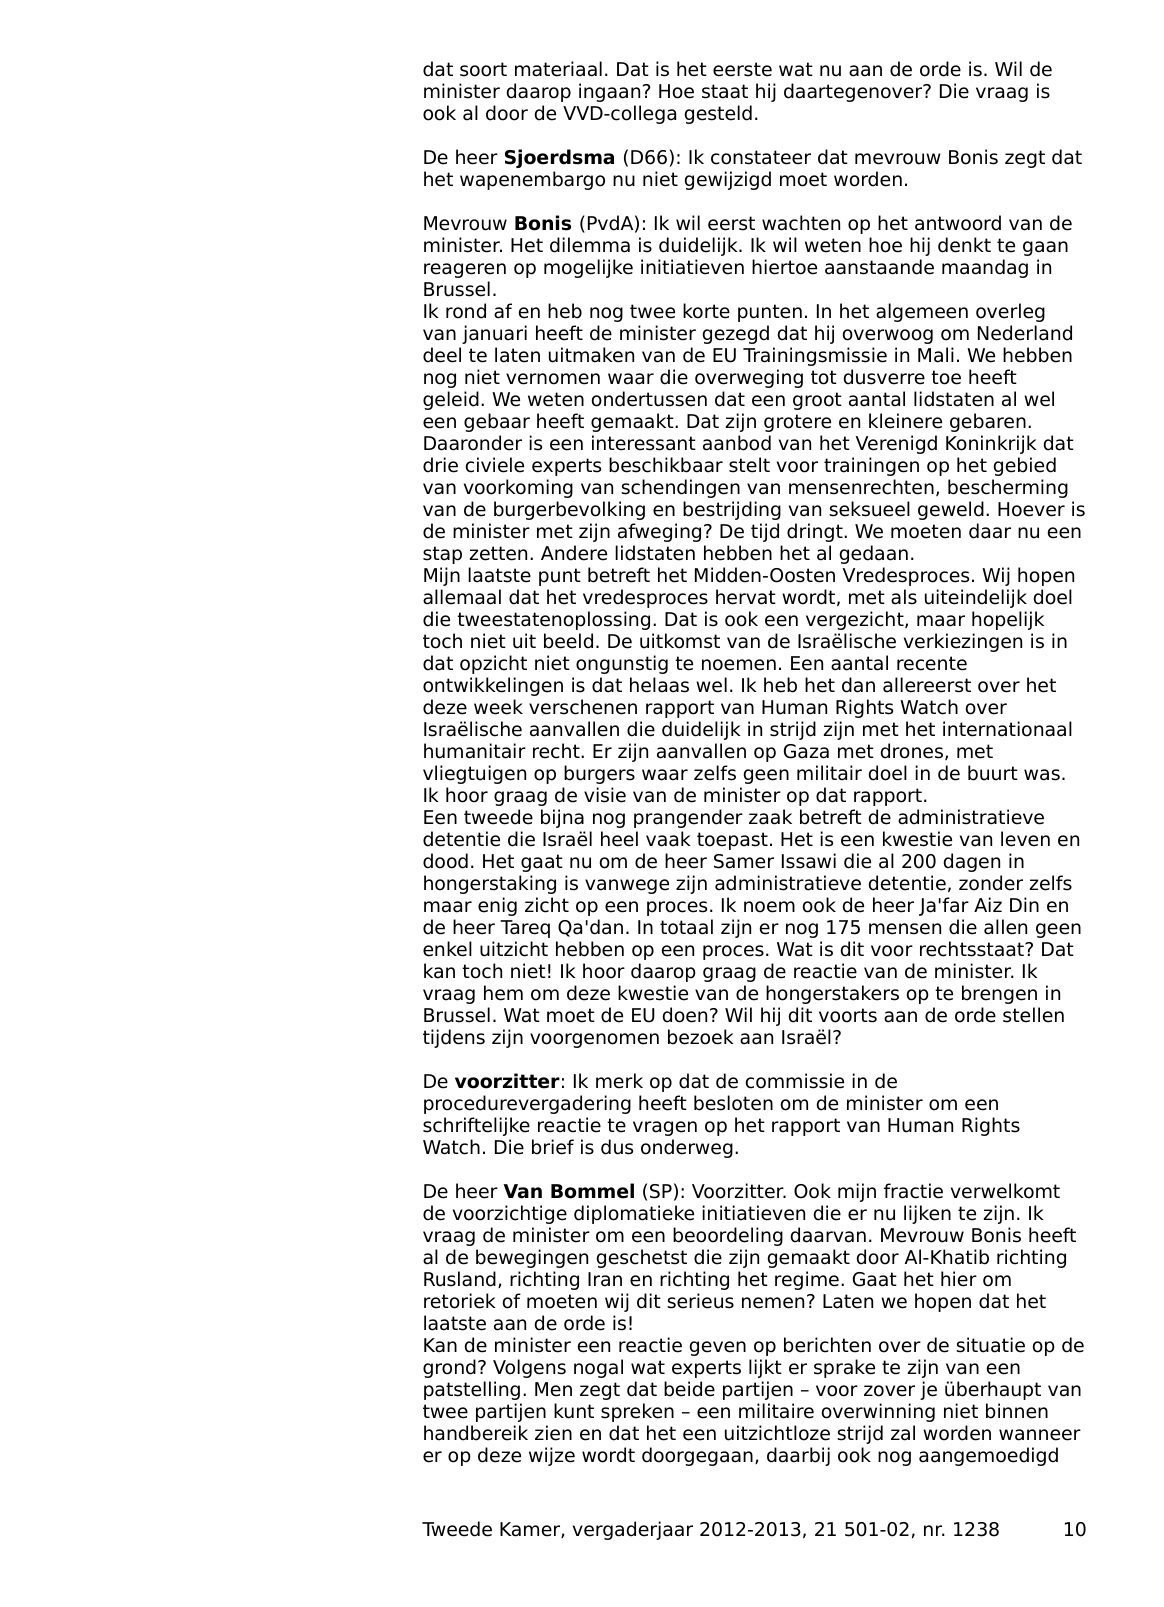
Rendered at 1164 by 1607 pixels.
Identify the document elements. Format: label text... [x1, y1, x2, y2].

text Kan de minister een reactie geven op berichten over de situatie op de grond? Volgens nogal wat experts lijkt er sprake te zijn van een patstelling. Men zegt dat beide partijen – voor zover je überhaupt van twee partijen kunt spreken – een militaire overwinning niet binnen handbereik zien en dat het een uitzichtloze strijd zal worden wanneer er op deze wijze wordt doorgegaan, daarbij ook nog aangemoedigd [422, 1335, 1087, 1467]
text De heer Van Bommel (SP): Voorzitter. Ook mijn fractie verwelkomt de voorzichtige diplomatieke initiatieven die er nu lijken te zijn. Ik vraag de minister om een beoordeling daarvan. Mevrouw Bonis heeft al de bewegingen geschetst die zijn gemaakt door Al-Khatib richting Rusland, richting Iran en richting het regime. Gaat het hier om retoriek of moeten wij dit serieus nemen? Laten we hopen dat het laatste aan de orde is! [422, 1181, 1087, 1335]
text Mijn laatste punt betreft het Midden-Oosten Vredesproces. Wij hopen allemaal dat het vredesproces hervat wordt, met als uiteindelijk doel die tweestatenoplossing. Dat is ook een vergezicht, maar hopelijk toch niet uit beeld. De uitkomst van de Israëlische verkiezingen is in dat opzicht niet ongunstig te noemen. Een aantal recente ontwikkelingen is dat helaas wel. Ik heb het dan allereerst over het deze week verschenen rapport van Human Rights Watch over Israëlische aanvallen die duidelijk in strijd zijn met het internationaal humanitair recht. Er zijn aanvallen op Gaza met drones, met vliegtuigen op burgers waar zelfs geen militair doel in de buurt was. Ik hoor graag de visie van de minister op dat rapport. [422, 565, 1087, 807]
text dat soort materiaal. Dat is het eerste wat nu aan de orde is. Wil de minister daarop ingaan? Hoe staat hij daartegenover? Die vraag is ook al door de VVD-collega gesteld. [422, 59, 1087, 125]
text De voorzitter: Ik merk op dat de commissie in de procedurevergadering heeft besloten om de minister om een schriftelijke reactie te vragen op het rapport van Human Rights Watch. Die brief is dus onderweg. [422, 1071, 1087, 1159]
text De heer Sjoerdsma (D66): Ik constateer dat mevrouw Bonis zegt dat het wapenembargo nu niet gewijzigd moet worden. [422, 147, 1087, 191]
text Een tweede bijna nog prangender zaak betreft de administratieve detentie die Israël heel vaak toepast. Het is een kwestie van leven en dood. Het gaat nu om de heer Samer Issawi die al 200 dagen in hongerstaking is vanwege zijn administratieve detentie, zonder zelfs maar enig zicht op een proces. Ik noem ook de heer Ja'far Aiz Din en de heer Tareq Qa'dan. In totaal zijn er nog 175 mensen die allen geen enkel uitzicht hebben op een proces. Wat is dit voor rechtsstaat? Dat kan toch niet! Ik hoor daarop graag de reactie van de minister. Ik vraag hem om deze kwestie van de hongerstakers op te brengen in Brussel. Wat moet de EU doen? Wil hij dit voorts aan de orde stellen tijdens zijn voorgenomen bezoek aan Israël? [422, 807, 1087, 1048]
text Mevrouw Bonis (PvdA): Ik wil eerst wachten op het antwoord van de minister. Het dilemma is duidelijk. Ik wil weten hoe hij denkt te gaan reageren op mogelijke initiatieven hiertoe aanstaande maandag in Brussel. [422, 213, 1087, 301]
text Ik rond af en heb nog twee korte punten. In het algemeen overleg van januari heeft de minister gezegd dat hij overwoog om Nederland deel te laten uitmaken van de EU Trainingsmissie in Mali. We hebben nog niet vernomen waar die overweging tot dusverre toe heeft geleid. We weten ondertussen dat een groot aantal lidstaten al wel een gebaar heeft gemaakt. Dat zijn grotere en kleinere gebaren. Daaronder is een interessant aanbod van het Verenigd Koninkrijk dat drie civiele experts beschikbaar stelt voor trainingen op het gebied van voorkoming van schendingen van mensenrechten, bescherming van de burgerbevolking en bestrijding van seksueel geweld. Hoever is de minister met zijn afweging? De tijd dringt. We moeten daar nu een stap zetten. Andere lidstaten hebben het al gedaan. [422, 301, 1087, 565]
